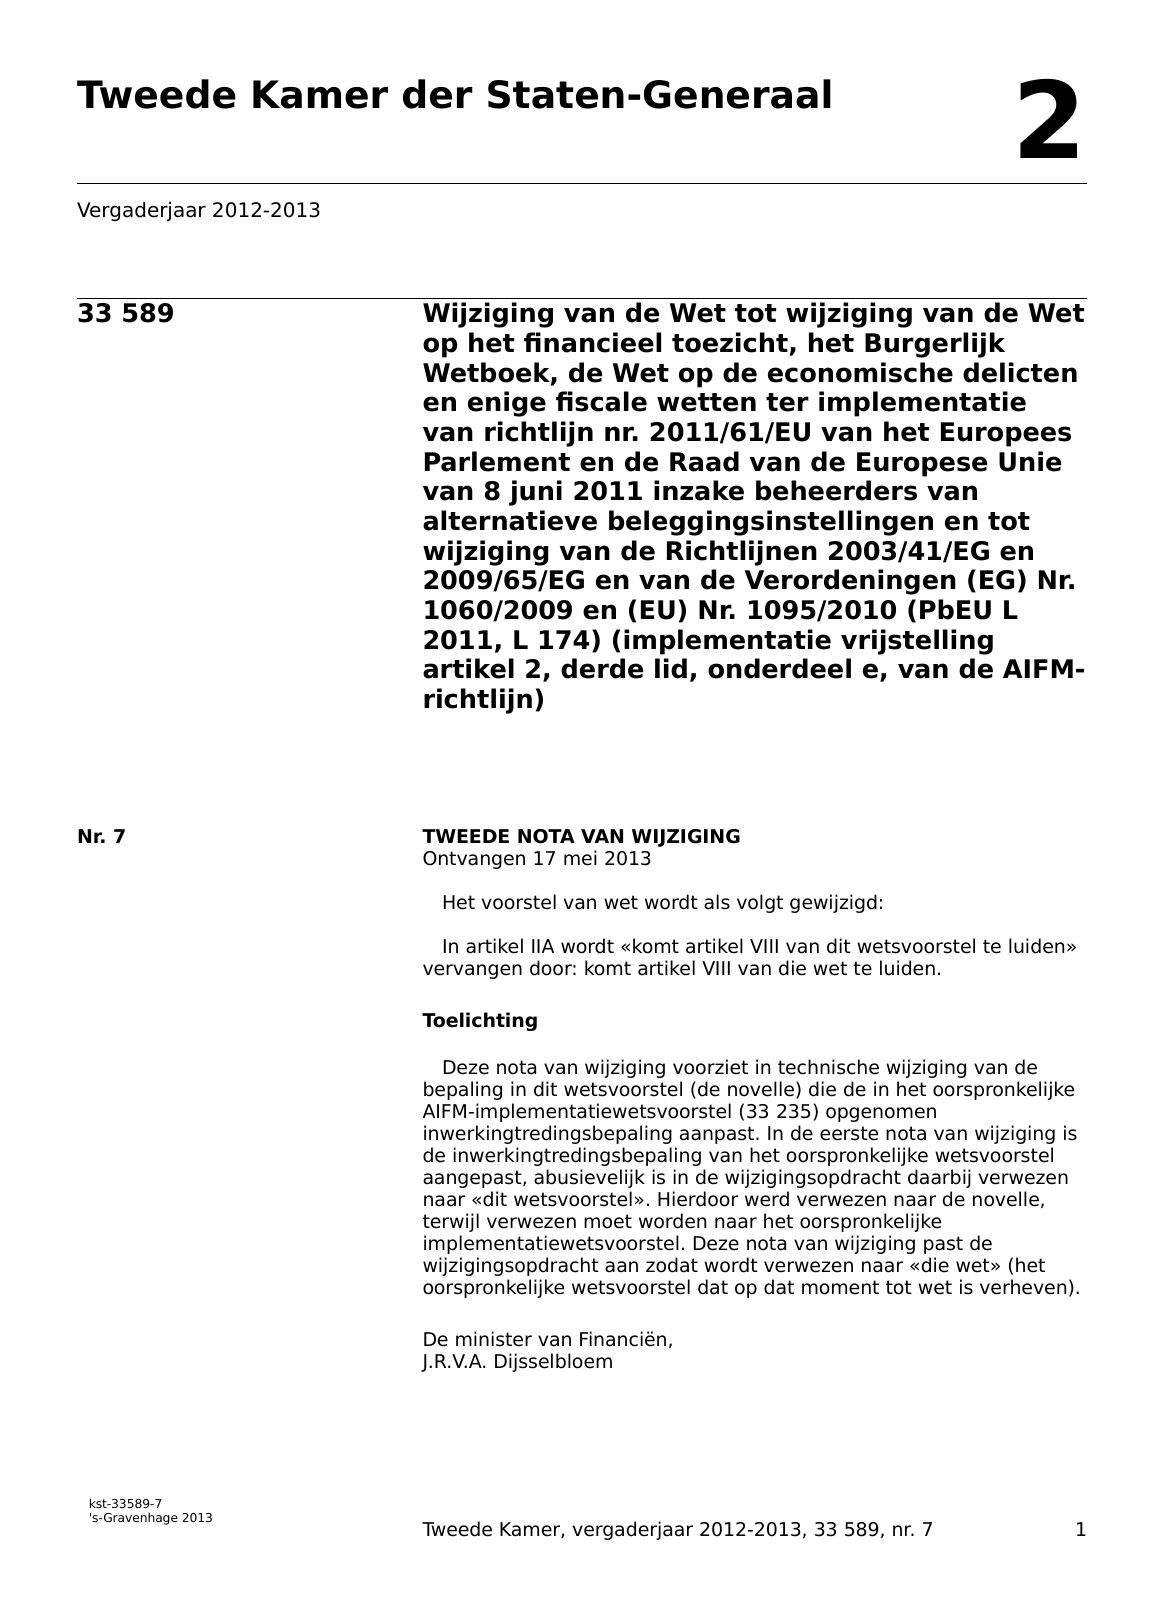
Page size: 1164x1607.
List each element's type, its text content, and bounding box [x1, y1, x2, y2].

text 's-Gravenhage 2013 [88, 1511, 323, 1525]
table_header 2 [886, 59, 1087, 183]
text Deze nota van wijziging voorziet in technische wijziging van de bepaling in dit wetsvoorstel (de novelle) die de in het oorspronkelijke AIFM-implementatiewetsvoorstel (33 235) opgenomen inwerkingtredingsbepaling aanpast. In de eerste nota van wijziging is de inwerkingtredingsbepaling van het oorspronkelijke wetsvoorstel aangepast, abusievelijk is in de wijzigingsopdracht daarbij verwezen naar «dit wetsvoorstel». Hierdoor werd verwezen naar de novelle, terwijl verwezen moet worden naar het oorspronkelijke implementatiewetsvoorstel. Deze nota van wijziging past de wijzigingsopdracht aan zodat wordt verwezen naar «die wet» (het oorspronkelijke wetsvoorstel dat op dat moment tot wet is verheven). [422, 1057, 1087, 1299]
table_cell Vergaderjaar 2012-2013 [77, 184, 1087, 298]
subtitle 33 589 Wijziging van de Wet tot wijziging van de Wet op het financieel toezicht, het Burgerlijk Wetboek, de Wet op de economische delicten en enige fiscale wetten ter implementatie van richtlijn nr. 2011/61/EU van het Europees Parlement en de Raad van de Europese Unie van 8 juni 2011 inzake beheerders van alternatieve beleggingsinstellingen en tot wijziging van de Richtlijnen 2003/41/EG en 2009/65/EG en van de Verordeningen (EG) Nr. 1060/2009 en (EU) Nr. 1095/2010 (PbEU L 2011, L 174) (implementatie vrijstelling artikel 2, derde lid, onderdeel e, van de AIFM-richtlijn) [77, 299, 1087, 714]
text De minister van Financiën, J.R.V.A. Dijsselbloem [422, 1329, 1087, 1373]
text Het voorstel van wet wordt als volgt gewijzigd: [422, 892, 1087, 914]
subtitle Nr. 7 TWEEDE NOTA VAN WIJZIGING [77, 826, 1087, 848]
text In artikel IIA wordt «komt artikel VIII van dit wetsvoorstel te luiden» vervangen door: komt artikel VIII van die wet te luiden. [422, 936, 1087, 980]
text Ontvangen 17 mei 2013 [422, 848, 1087, 869]
table_header Tweede Kamer der Staten-Generaal [77, 59, 886, 183]
text kst-33589-7 [88, 1497, 323, 1511]
subtitle Toelichting [422, 1010, 1087, 1032]
